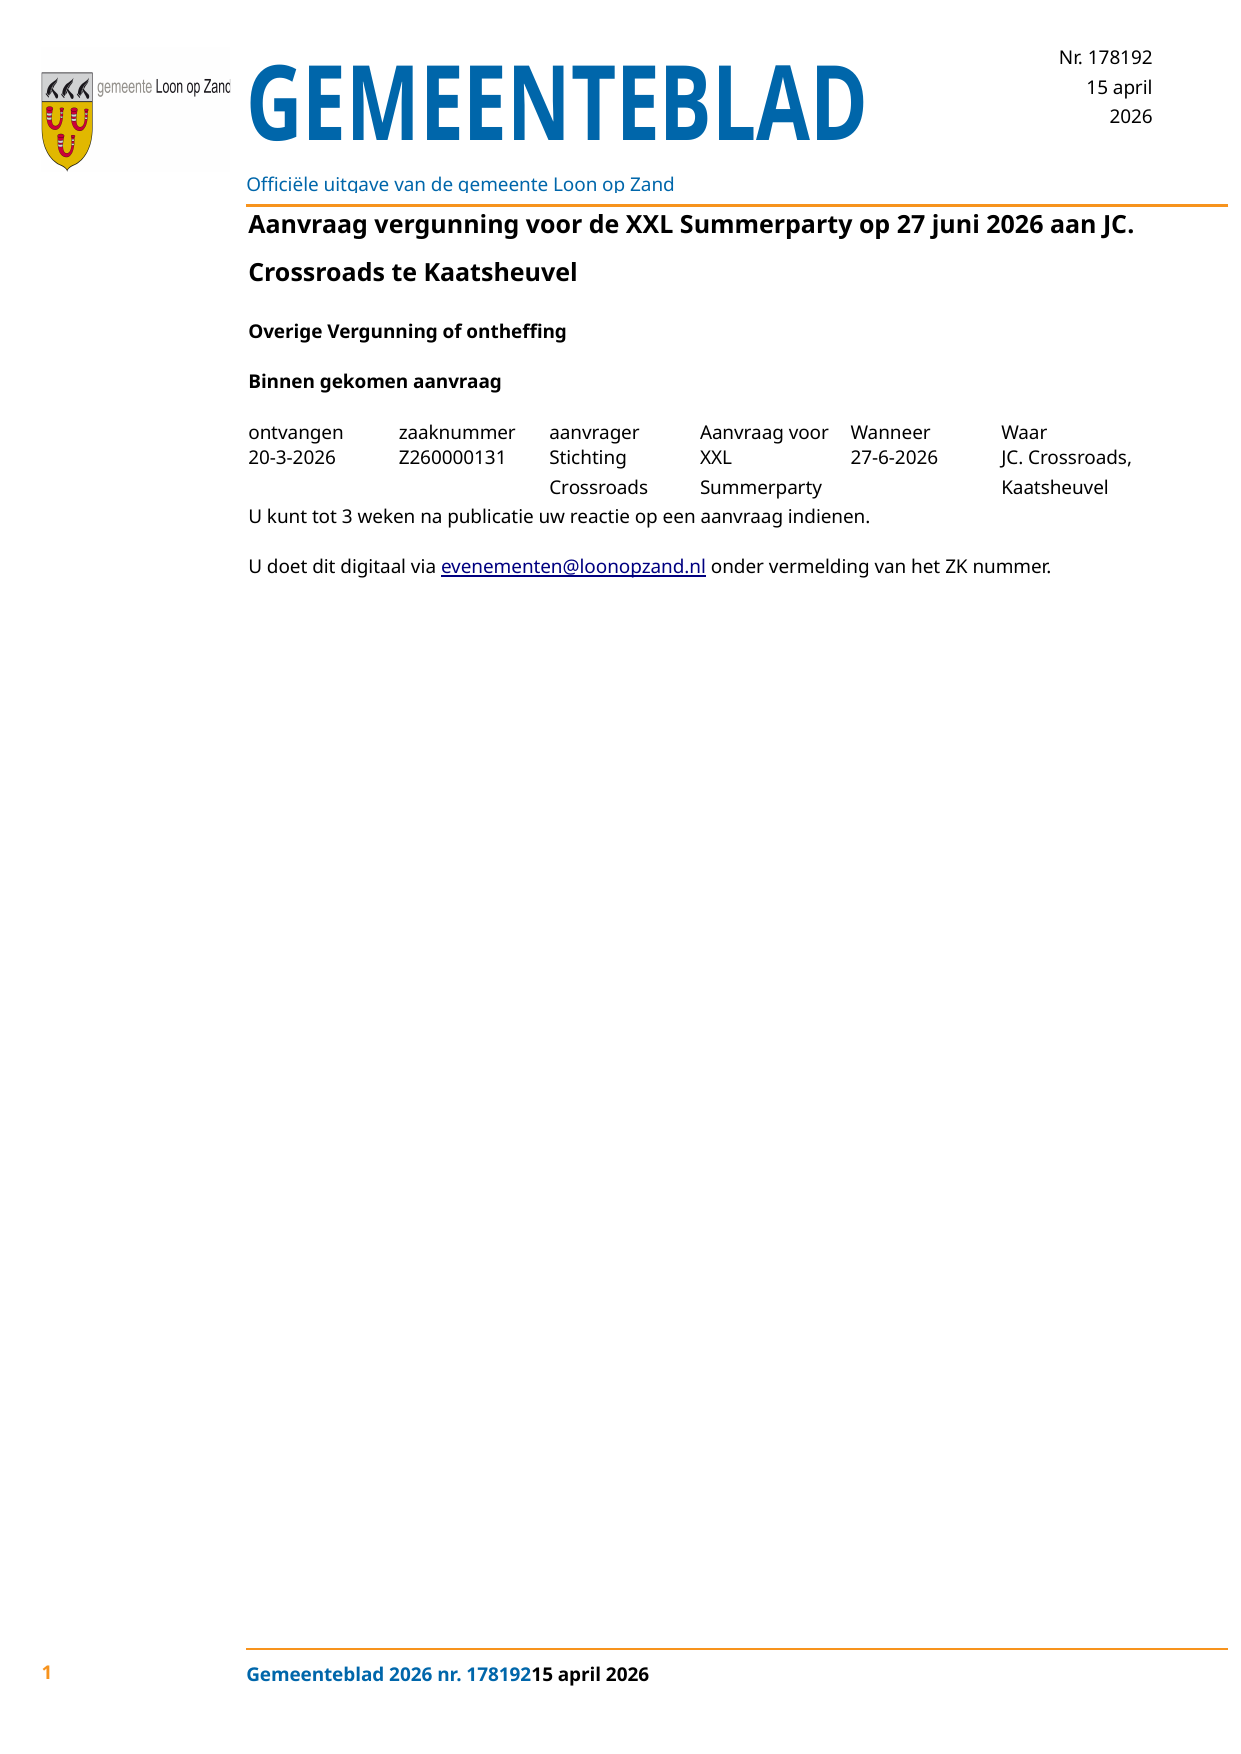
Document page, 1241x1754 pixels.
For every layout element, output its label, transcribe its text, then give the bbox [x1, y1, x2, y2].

table_header zaaknummer [399, 419, 549, 444]
text Overige Vergunning of ontheffing [248, 318, 1152, 344]
table_header Wanneer [850, 419, 1001, 444]
table_cell 27-6-2026 [850, 445, 1001, 500]
table_header aanvrager [549, 419, 700, 444]
text U doet dit digitaal via evenementen@loonopzand.nl onder vermelding van het ZK nummer. [248, 553, 1152, 579]
table_header ontvangen [248, 419, 398, 444]
table_cell XXL Summerparty [700, 445, 850, 500]
table_cell JC. Crossroads, Kaatsheuvel [1001, 445, 1152, 500]
text Binnen gekomen aanvraag [248, 368, 1152, 394]
table_cell Stichting Crossroads [549, 445, 700, 500]
table_cell Z260000131 [399, 445, 549, 500]
table_header Waar [1001, 419, 1152, 444]
table_header Aanvraag voor [700, 419, 850, 444]
text Aanvraag vergunning voor de XXL Summerparty op 27 juni 2026 aan JC. Crossroads te Kaatsheuvel [248, 207, 1152, 288]
text U kunt tot 3 weken na publicatie uw reactie op een aanvraag indienen. [248, 503, 1152, 529]
table_cell 20-3-2026 [248, 445, 398, 500]
picture [41, 47, 231, 172]
